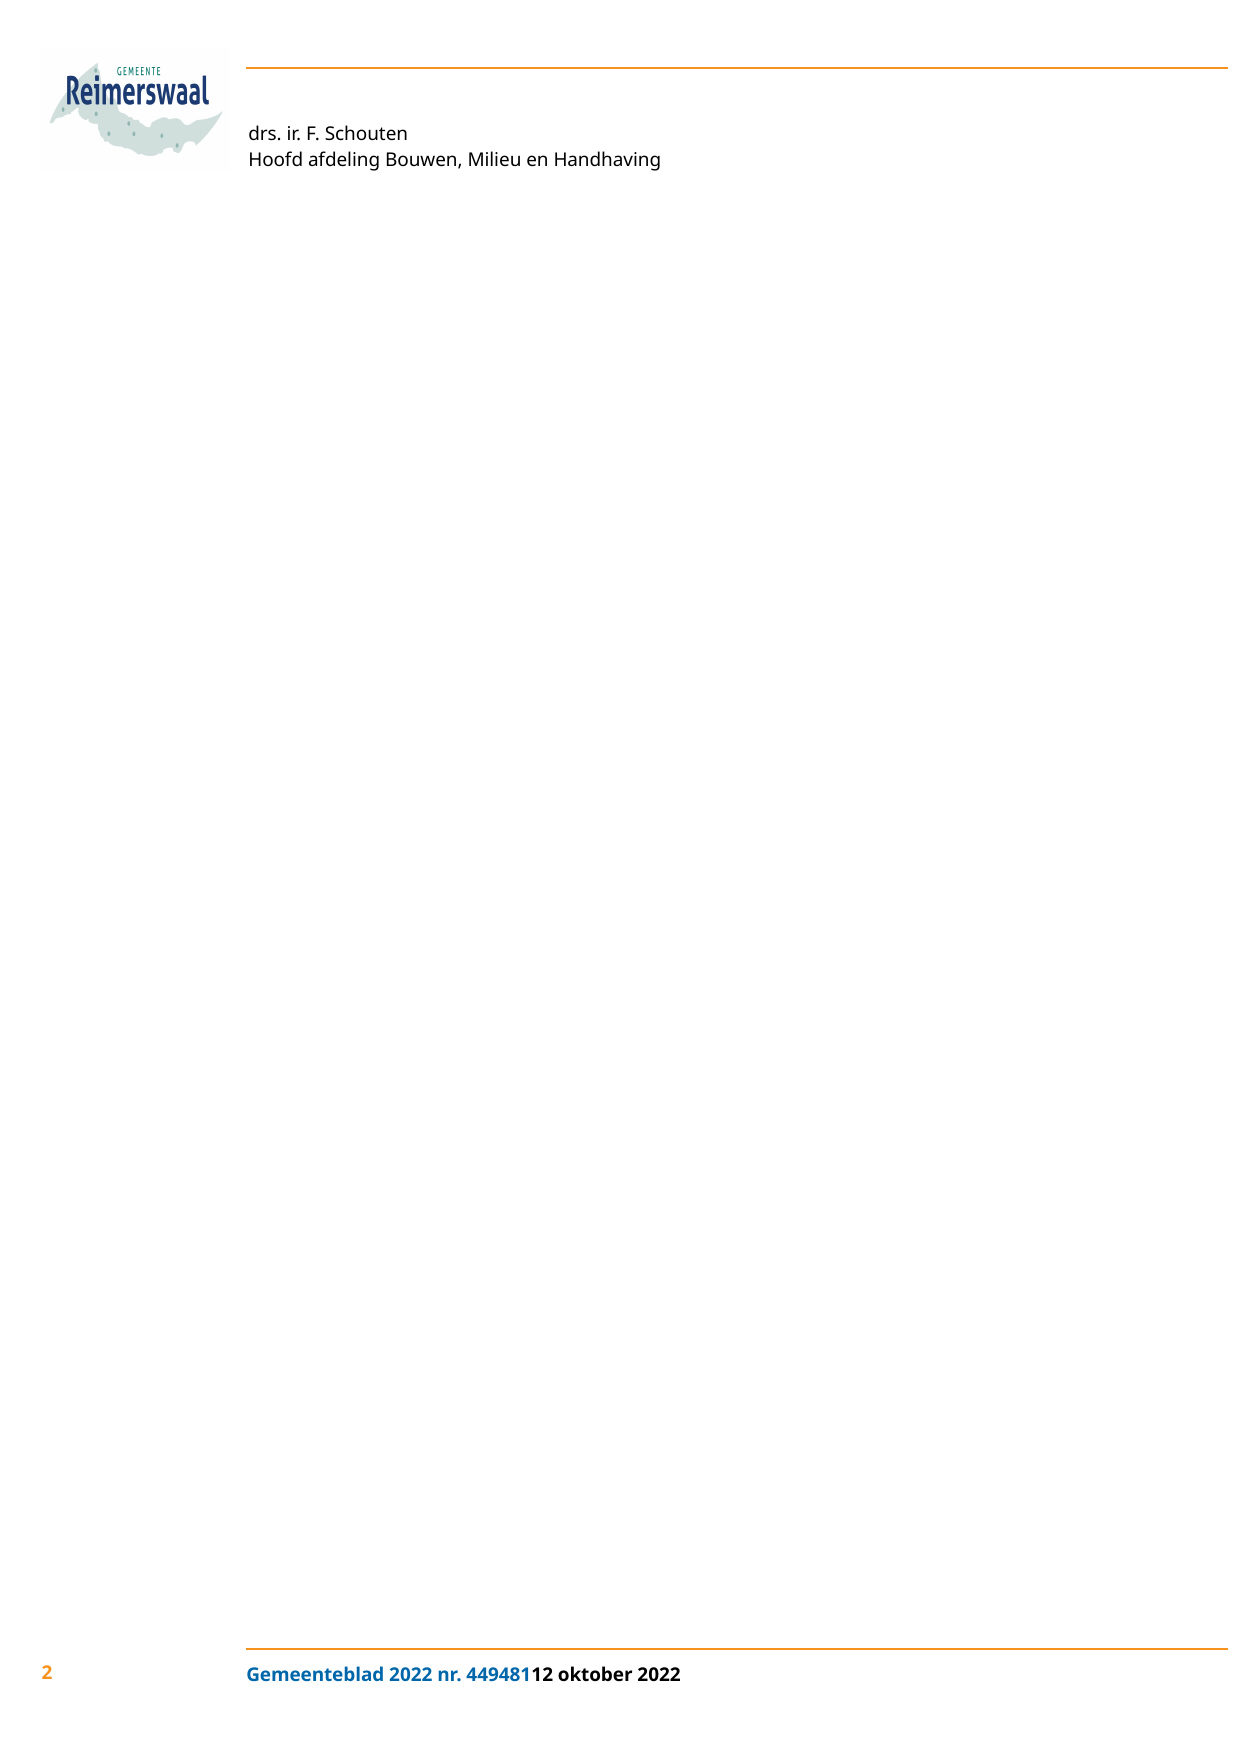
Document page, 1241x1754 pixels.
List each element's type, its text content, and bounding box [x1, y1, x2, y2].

picture [41, 47, 231, 172]
text Hoofd afdeling Bouwen, Milieu en Handhaving [248, 146, 1152, 172]
text drs. ir. F. Schouten [248, 121, 1152, 146]
